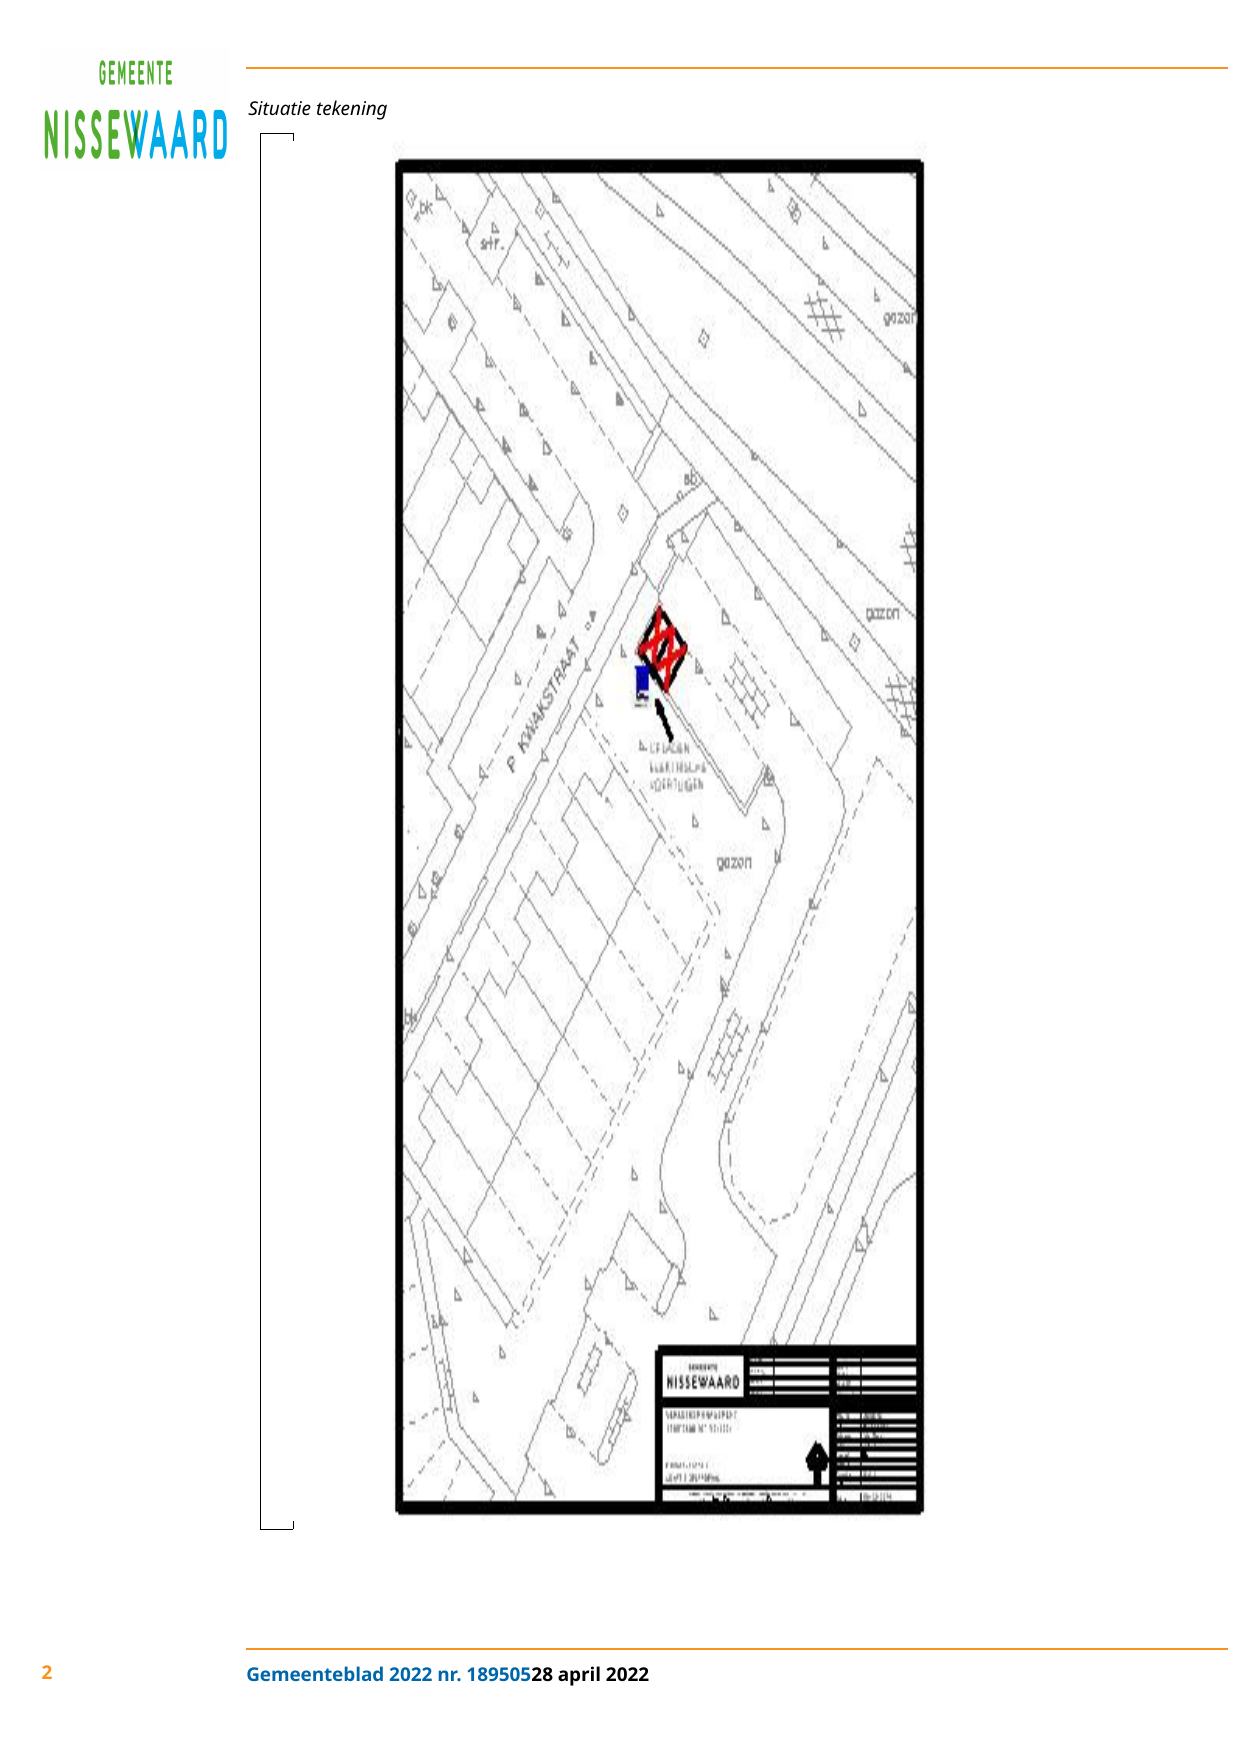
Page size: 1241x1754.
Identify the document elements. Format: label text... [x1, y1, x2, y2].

picture [41, 47, 231, 172]
text Situatie tekening [248, 95, 1152, 121]
picture [268, 141, 1173, 1521]
